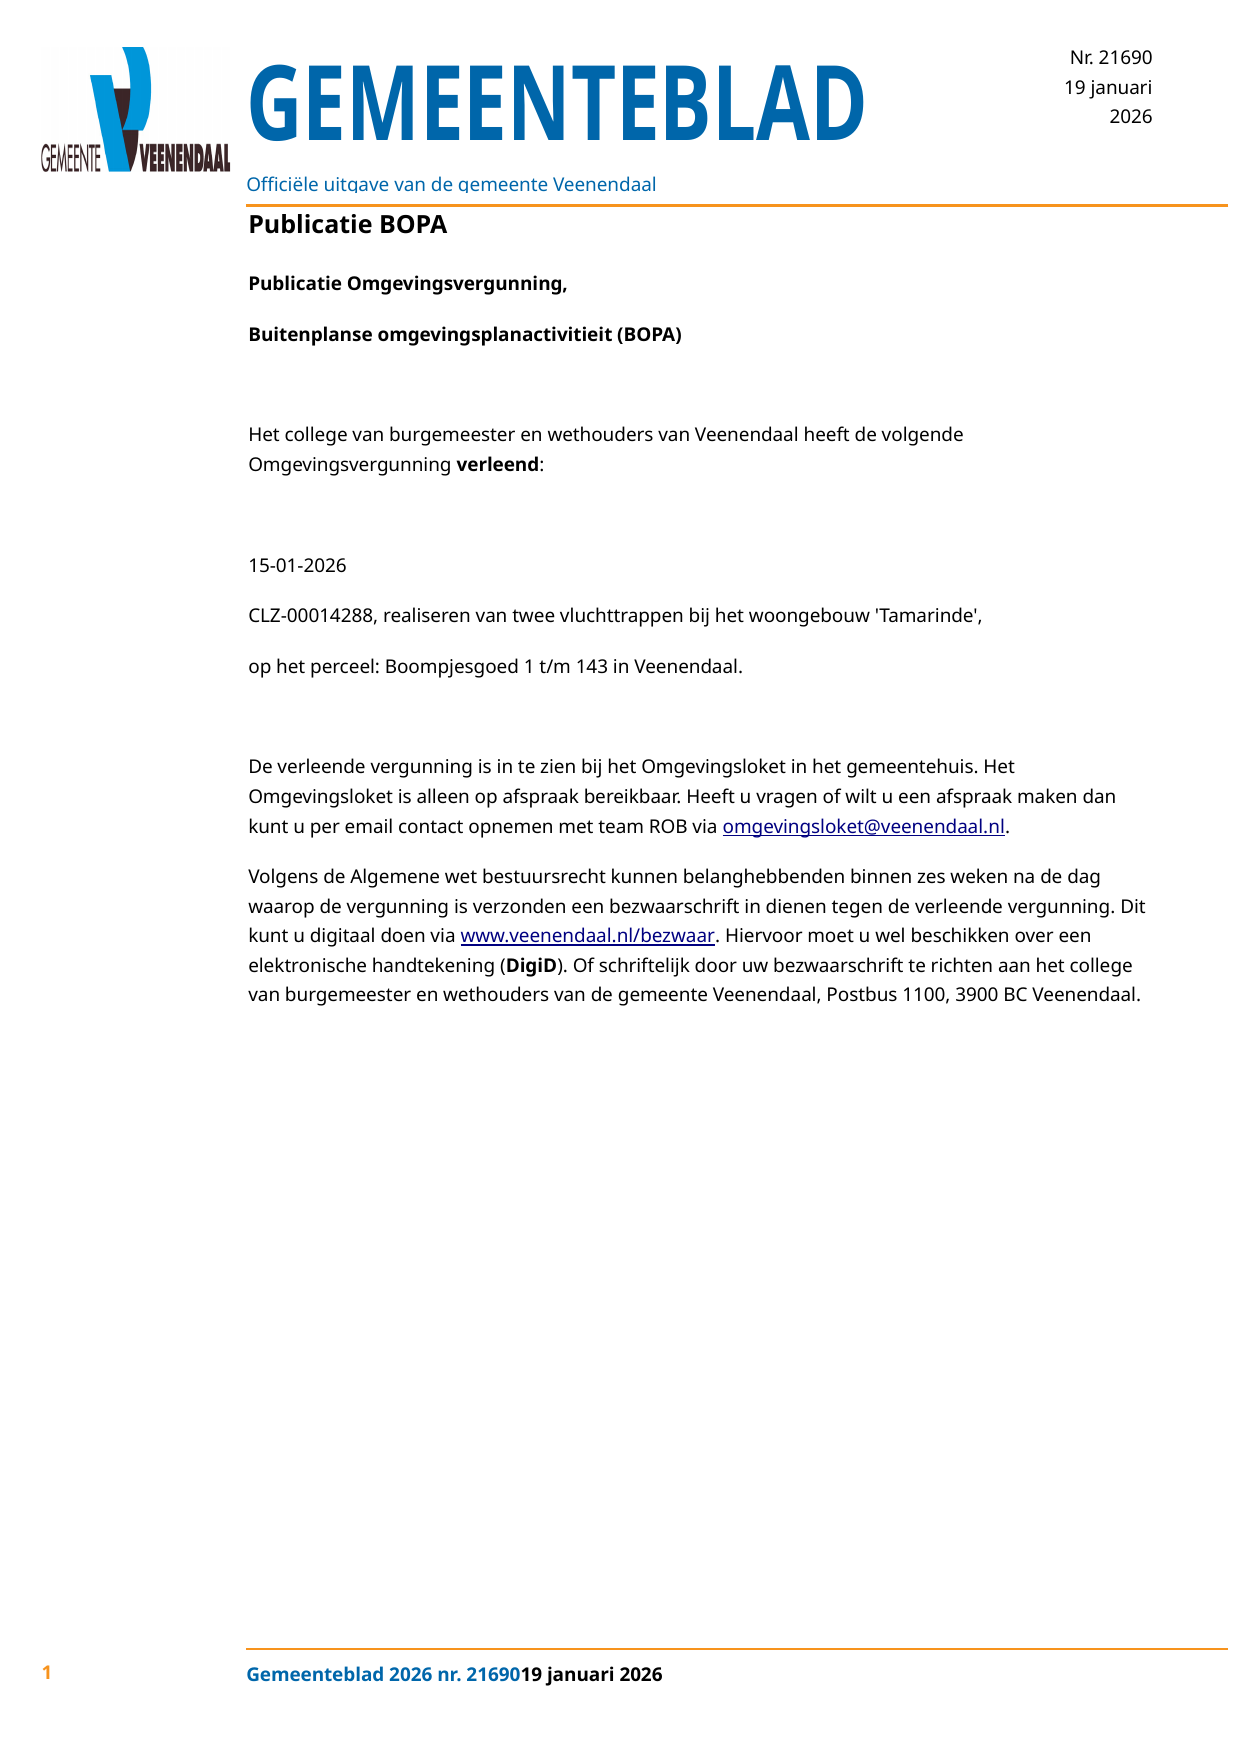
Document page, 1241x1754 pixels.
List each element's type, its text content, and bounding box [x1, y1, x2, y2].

text Publicatie Omgevingsvergunning, [248, 270, 1152, 296]
picture [41, 47, 130, 172]
text 15-01-2026 [248, 552, 1152, 578]
text Buitenplanse omgevingsplanactivitieit (BOPA) [248, 321, 1152, 346]
text De verleende vergunning is in te zien bij het Omgevingsloket in het gemeentehuis. Het Omgevingsloket is alleen op afspraak bereikbaar. Heeft u vragen of wilt u een afspraak maken dan kunt u per email contact opnemen met team ROB via omgevingsloket@veenendaal.nl. [248, 754, 1152, 838]
text Het college van burgemeester en wethouders van Veenendaal heeft de volgende Omgevingsvergunning verleend: [248, 422, 1152, 477]
text Publicatie BOPA [248, 207, 1152, 241]
text CLZ-00014288, realiseren van twee vluchttrappen bij het woongebouw 'Tamarinde', [248, 602, 1152, 628]
text Volgens de Algemene wet bestuursrecht kunnen belanghebbenden binnen zes weken na de dag waarop de vergunning is verzonden een bezwaarschrift in dienen tegen de verleende vergunning. Dit kunt u digitaal doen via www.veenendaal.nl/bezwaar. Hiervoor moet u wel beschikken over een elektronische handtekening (DigiD). Of schriftelijk door uw bezwaarschrift te richten aan het college van burgemeester en wethouders van de gemeente Veenendaal, Postbus 1100, 3900 BC Veenendaal. [248, 863, 1152, 1007]
text op het perceel: Boompjesgoed 1 t/m 143 in Veenendaal. [248, 653, 1152, 678]
picture [123, 47, 231, 172]
